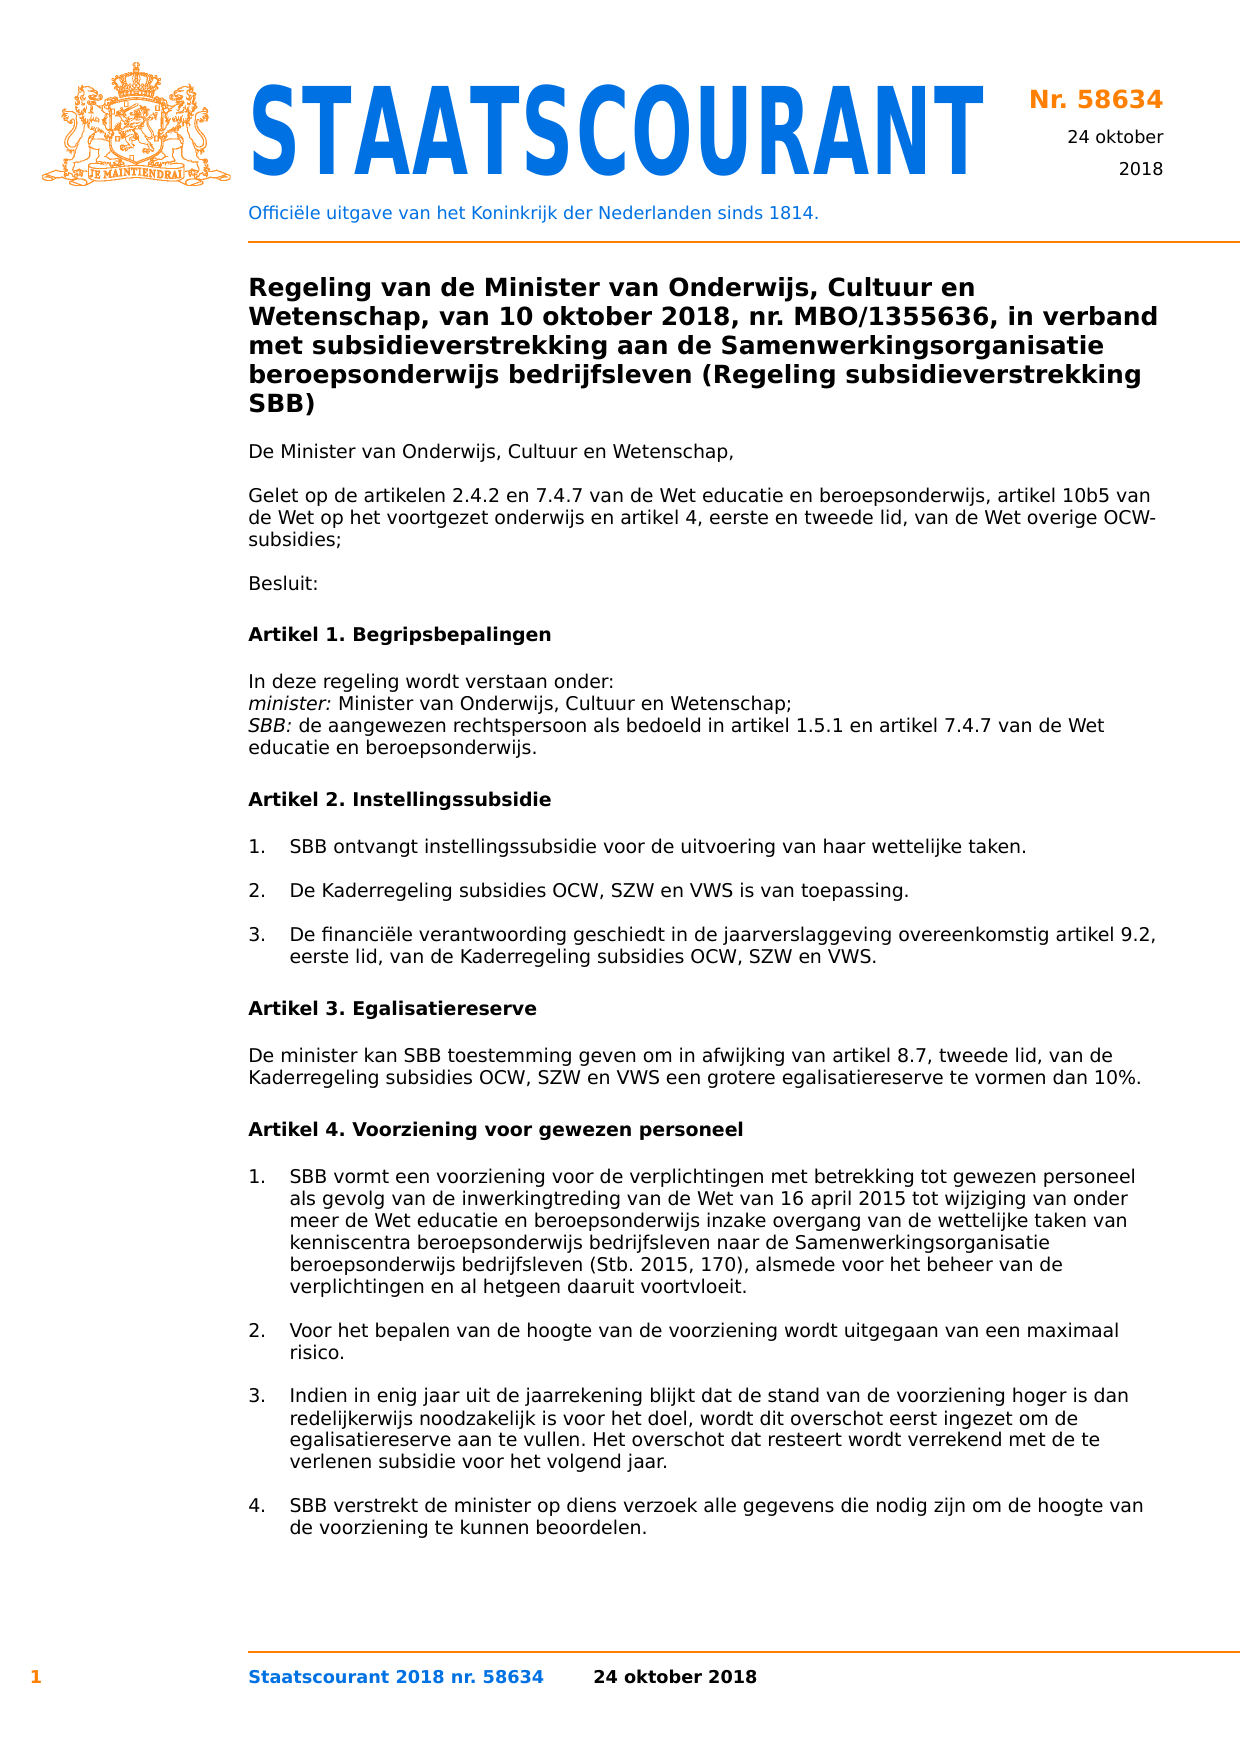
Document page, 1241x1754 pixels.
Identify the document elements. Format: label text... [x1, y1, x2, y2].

text 2. De Kaderregeling subsidies OCW, SZW en VWS is van toepassing. [248, 880, 1163, 902]
text De Minister van Onderwijs, Cultuur en Wetenschap, [248, 441, 1163, 463]
text Gelet op de artikelen 2.4.2 en 7.4.7 van de Wet educatie en beroepsonderwijs, artikel 10b5 van de Wet op het voortgezet onderwijs en artikel 4, eerste en tweede lid, van de Wet overige OCW-subsidies; [248, 484, 1163, 551]
table_header Nr. 58634 [998, 62, 1240, 121]
text SBB: de aangewezen rechtspersoon als bedoeld in artikel 1.5.1 en artikel 7.4.7 van de Wet educatie en beroepsonderwijs. [248, 715, 1163, 759]
text 1. SBB vormt een voorziening voor de verplichtingen met betrekking tot gewezen personeel als gevolg van de inwerkingtreding van de Wet van 16 april 2015 tot wijziging van onder meer de Wet educatie en beroepsonderwijs inzake overgang van de wettelijke taken van kenniscentra beroepsonderwijs bedrijfsleven naar de Samenwerkingsorganisatie beroepsonderwijs bedrijfsleven (Stb. 2015, 170), alsmede voor het beheer van de verplichtingen en al hetgeen daaruit voortvloeit. [248, 1166, 1163, 1298]
table_header [25, 62, 248, 241]
text 3. De financiële verantwoording geschiedt in de jaarverslaggeving overeenkomstig artikel 9.2, eerste lid, van de Kaderregeling subsidies OCW, SZW en VWS. [248, 924, 1163, 968]
table_cell Officiële uitgave van het Koninkrijk der Nederlanden sinds 1814. [248, 203, 1240, 241]
subtitle Artikel 4. Voorziening voor gewezen personeel [248, 1119, 1163, 1141]
text Besluit: [248, 572, 1163, 594]
table_header STAATSCOURANT [248, 62, 998, 203]
text 3. Indien in enig jaar uit de jaarrekening blijkt dat de stand van de voorziening hoger is dan redelijkerwijs noodzakelijk is voor het doel, wordt dit overschot eerst ingezet om de egalisatiereserve aan te vullen. Het overschot dat resteert wordt verrekend met de te verlenen subsidie voor het volgend jaar. [248, 1385, 1163, 1473]
subtitle Artikel 2. Instellingssubsidie [248, 789, 1163, 811]
picture [41, 62, 231, 186]
text In deze regeling wordt verstaan onder: [248, 671, 1163, 693]
subtitle Regeling van de Minister van Onderwijs, Cultuur en Wetenschap, van 10 oktober 2018, nr. MBO/1355636, in verband met subsidieverstrekking aan de Samenwerkingsorganisatie beroepsonderwijs bedrijfsleven (Regeling subsidieverstrekking SBB) [248, 273, 1163, 419]
text 4. SBB verstrekt de minister op diens verzoek alle gegevens die nodig zijn om de hoogte van de voorziening te kunnen beoordelen. [248, 1495, 1163, 1539]
table_cell 24 oktober [998, 121, 1240, 153]
text 1. SBB ontvangt instellingssubsidie voor de uitvoering van haar wettelijke taken. [248, 836, 1163, 858]
text De minister kan SBB toestemming geven om in afwijking van artikel 8.7, tweede lid, van de Kaderregeling subsidies OCW, SZW en VWS een grotere egalisatiereserve te vormen dan 10%. [248, 1045, 1163, 1089]
text 2. Voor het bepalen van de hoogte van de voorziening wordt uitgegaan van een maximaal risico. [248, 1319, 1163, 1363]
subtitle Artikel 3. Egalisatiereserve [248, 998, 1163, 1020]
table_cell 2018 [998, 153, 1240, 203]
subtitle Artikel 1. Begripsbepalingen [248, 624, 1163, 646]
text minister: Minister van Onderwijs, Cultuur en Wetenschap; [248, 693, 1163, 715]
